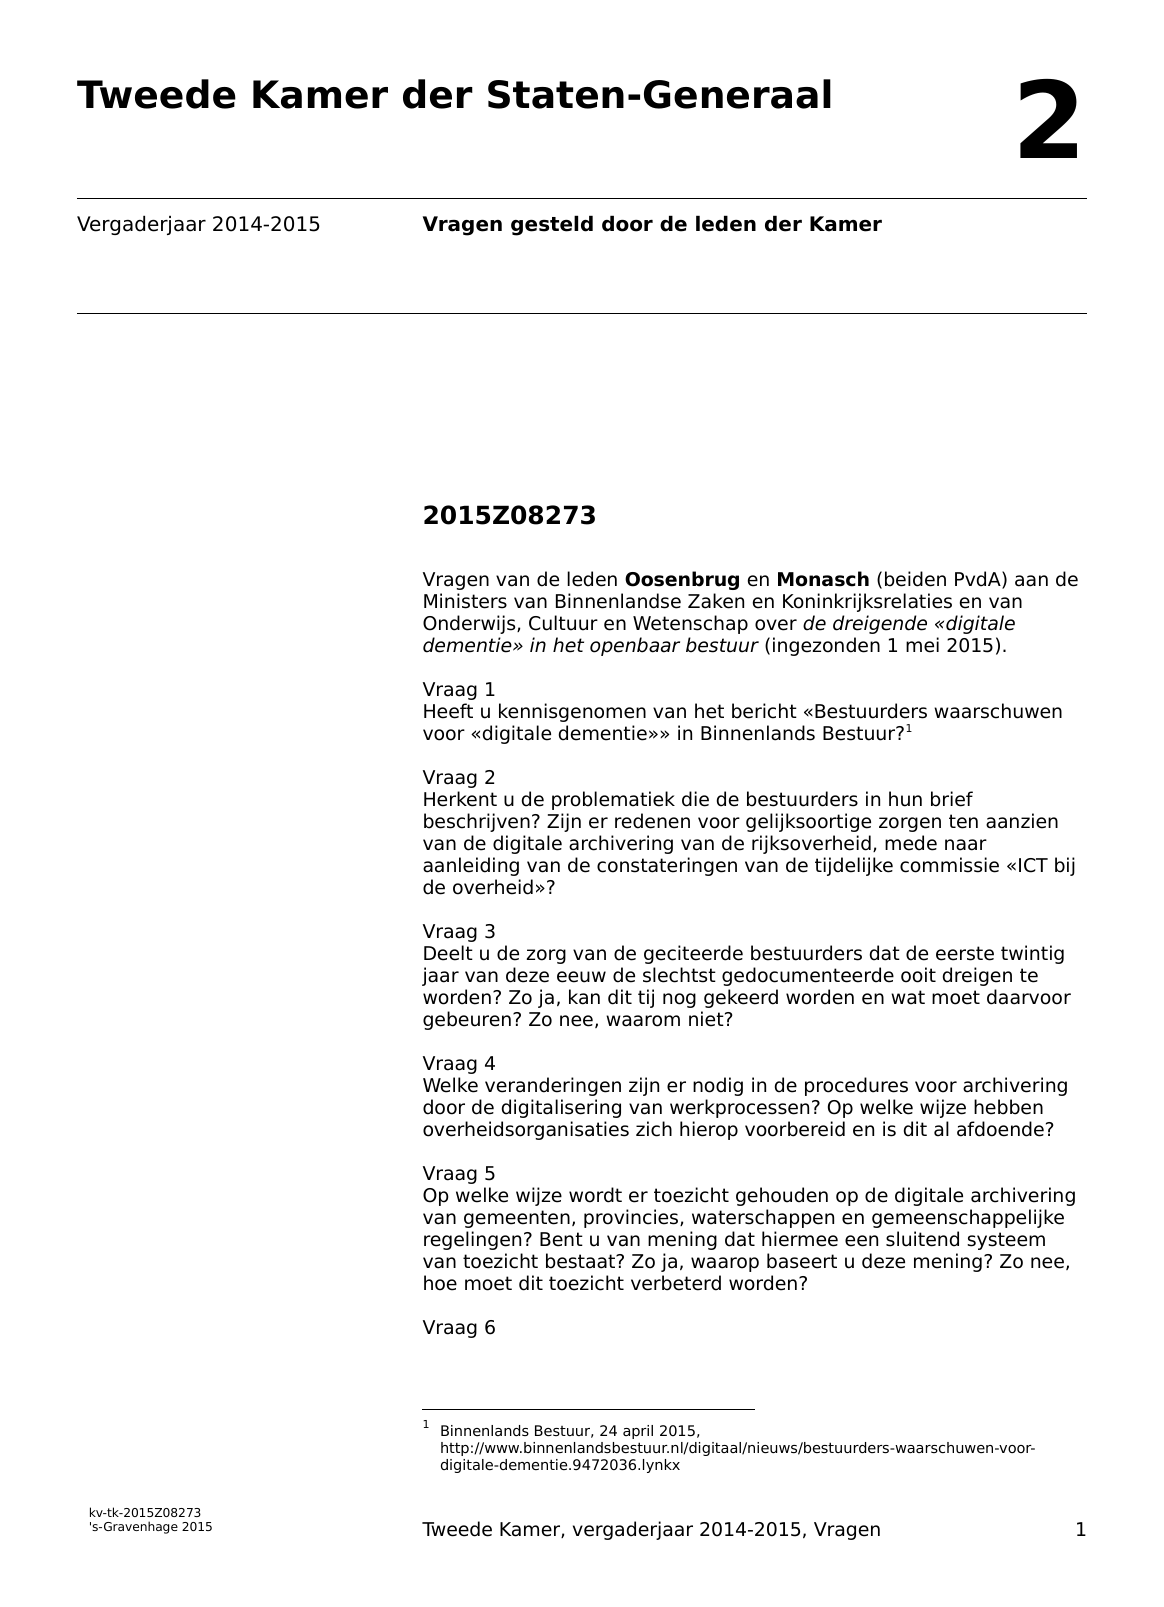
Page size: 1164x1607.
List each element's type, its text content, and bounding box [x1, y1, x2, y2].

text 2015Z08273 [422, 501, 1087, 531]
text Op welke wijze wordt er toezicht gehouden op de digitale archivering van gemeenten, provincies, waterschappen en gemeenschappelijke regelingen? Bent u van mening dat hiermee een sluitend systeem van toezicht bestaat? Zo ja, waarop baseert u deze mening? Zo nee, hoe moet dit toezicht verbeterd worden? [422, 1185, 1087, 1295]
text Binnenlands Bestuur, 24 april 2015, http://www.binnenlandsbestuur.nl/digitaal/nieuws/bestuurders-waarschuwen-voor-digitale-dementie.9472036.lynkx [422, 1418, 1087, 1474]
text Heeft u kennisgenomen van het bericht «Bestuurders waarschuwen voor «digitale dementie»» in Binnenlands Bestuur? [422, 701, 1087, 745]
text Vraag 6 [422, 1317, 1087, 1339]
text kv-tk-2015Z08273 [88, 1506, 323, 1520]
text Vraag 1 [422, 679, 1087, 701]
text 's-Gravenhage 2015 [88, 1520, 323, 1534]
text Vragen van de leden Oosenbrug en Monasch (beiden PvdA) aan de Ministers van Binnenlandse Zaken en Koninkrijksrelaties en van Onderwijs, Cultuur en Wetenschap over de dreigende «digitale dementie» in het openbaar bestuur (ingezonden 1 mei 2015). [422, 569, 1087, 657]
text Vraag 4 [422, 1053, 1087, 1075]
text Deelt u de zorg van de geciteerde bestuurders dat de eerste twintig jaar van deze eeuw de slechtst gedocumenteerde ooit dreigen te worden? Zo ja, kan dit tij nog gekeerd worden en wat moet daarvoor gebeuren? Zo nee, waarom niet? [422, 943, 1087, 1031]
text Welke veranderingen zijn er nodig in de procedures voor archivering door de digitalisering van werkprocessen? Op welke wijze hebben overheidsorganisaties zich hierop voorbereid en is dit al afdoende? [422, 1075, 1087, 1141]
text Herkent u de problematiek die de bestuurders in hun brief beschrijven? Zijn er redenen voor gelijksoortige zorgen ten aanzien van de digitale archivering van de rijksoverheid, mede naar aanleiding van de constateringen van de tijdelijke commissie «ICT bij de overheid»? [422, 789, 1087, 899]
text Vraag 3 [422, 921, 1087, 943]
table_cell Vragen gesteld door de leden der Kamer [422, 199, 1087, 313]
text Vraag 5 [422, 1163, 1087, 1185]
table_header 2 [886, 59, 1087, 198]
table_header Tweede Kamer der Staten-Generaal [77, 59, 886, 198]
table_cell Vergaderjaar 2014-2015 [77, 199, 422, 313]
text Vraag 2 [422, 767, 1087, 789]
